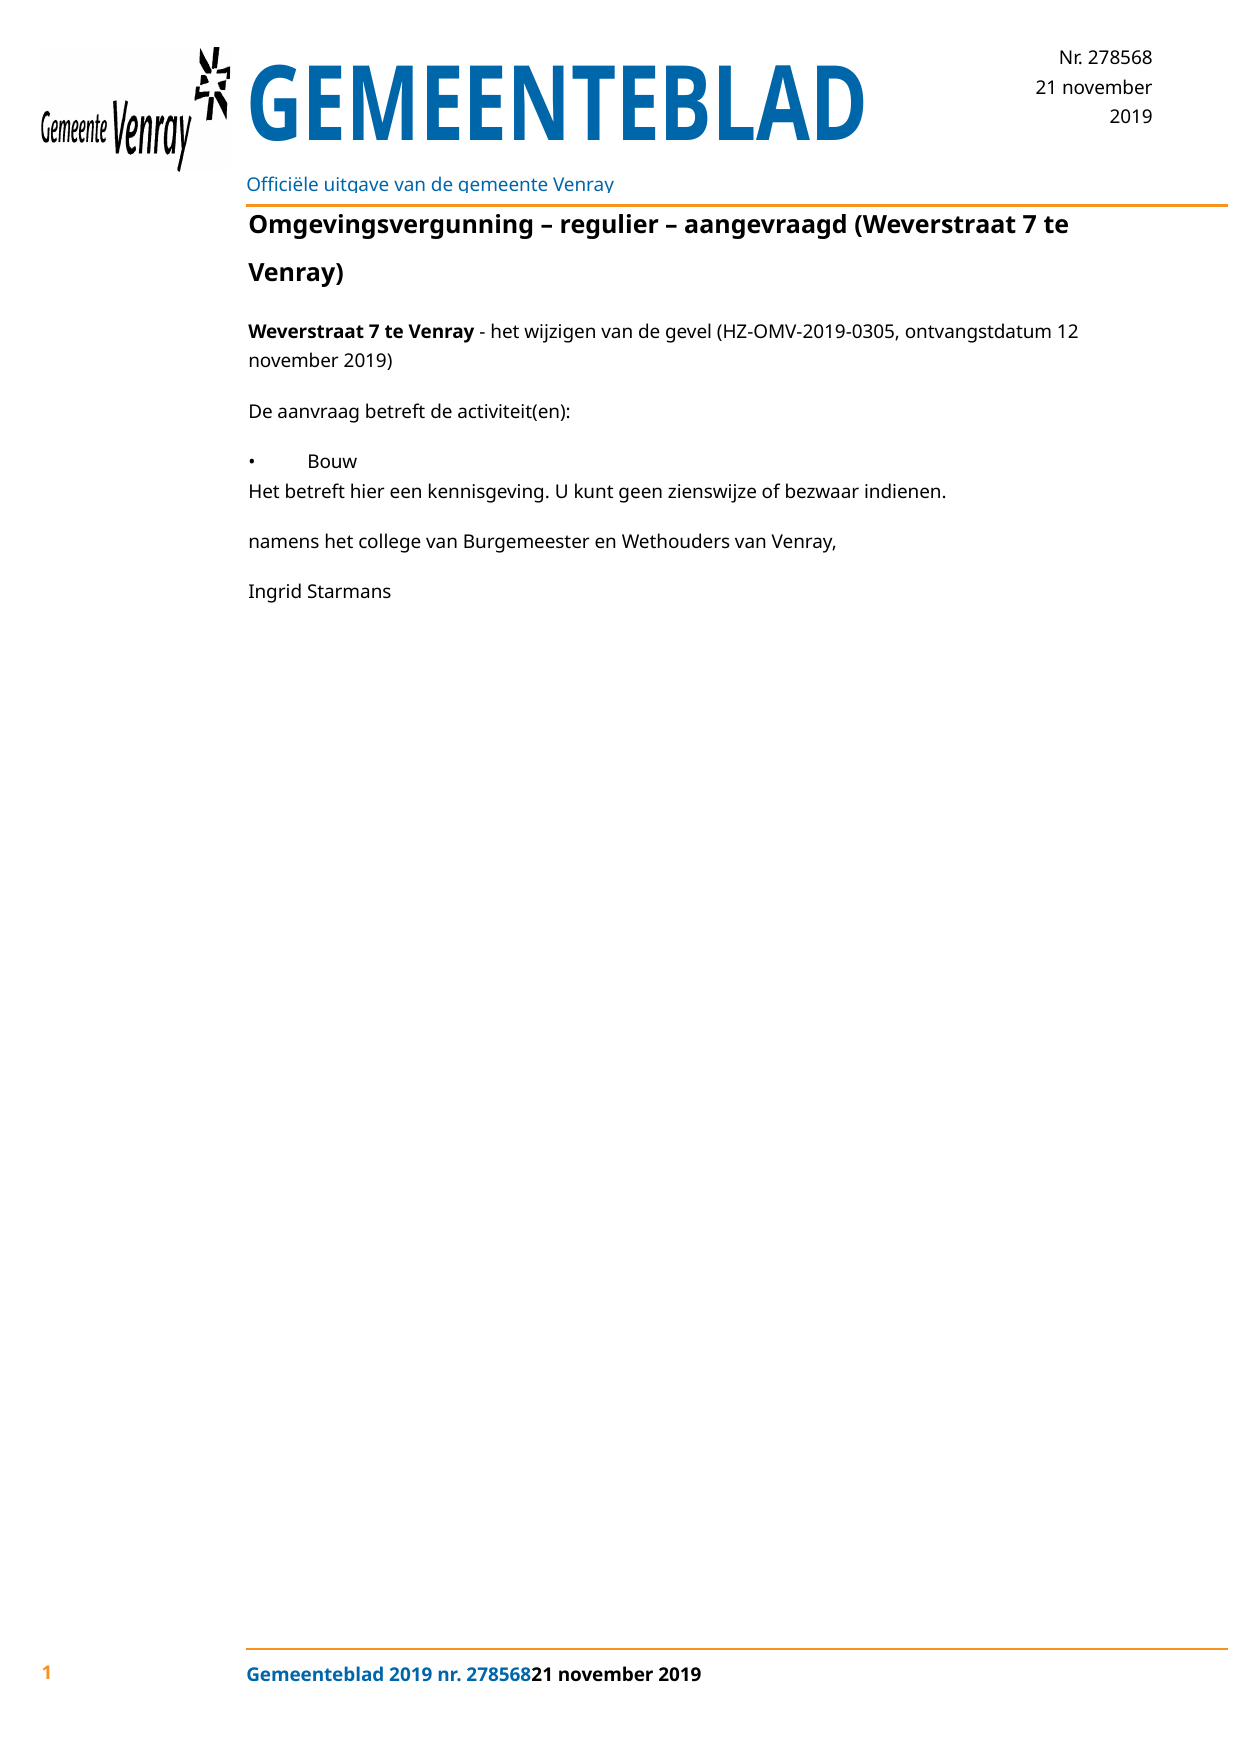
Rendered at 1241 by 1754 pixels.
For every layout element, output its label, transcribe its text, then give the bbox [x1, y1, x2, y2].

picture [41, 47, 231, 172]
text Ingrid Starmans [248, 579, 1152, 604]
text Weverstraat 7 te Venray - het wijzigen van de gevel (HZ-OMV-2019-0305, ontvangstdatum 12 november 2019) [248, 318, 1152, 373]
text Omgevingsvergunning – regulier – aangevraagd (Weverstraat 7 te Venray) [248, 207, 1152, 288]
text namens het college van Burgemeester en Wethouders van Venray, [248, 528, 1152, 554]
text De aanvraag betreft de activiteit(en): [248, 398, 1152, 424]
text Het betreft hier een kennisgeving. U kunt geen zienswijze of bezwaar indienen. [248, 478, 1152, 504]
list Bouw [248, 448, 1152, 474]
